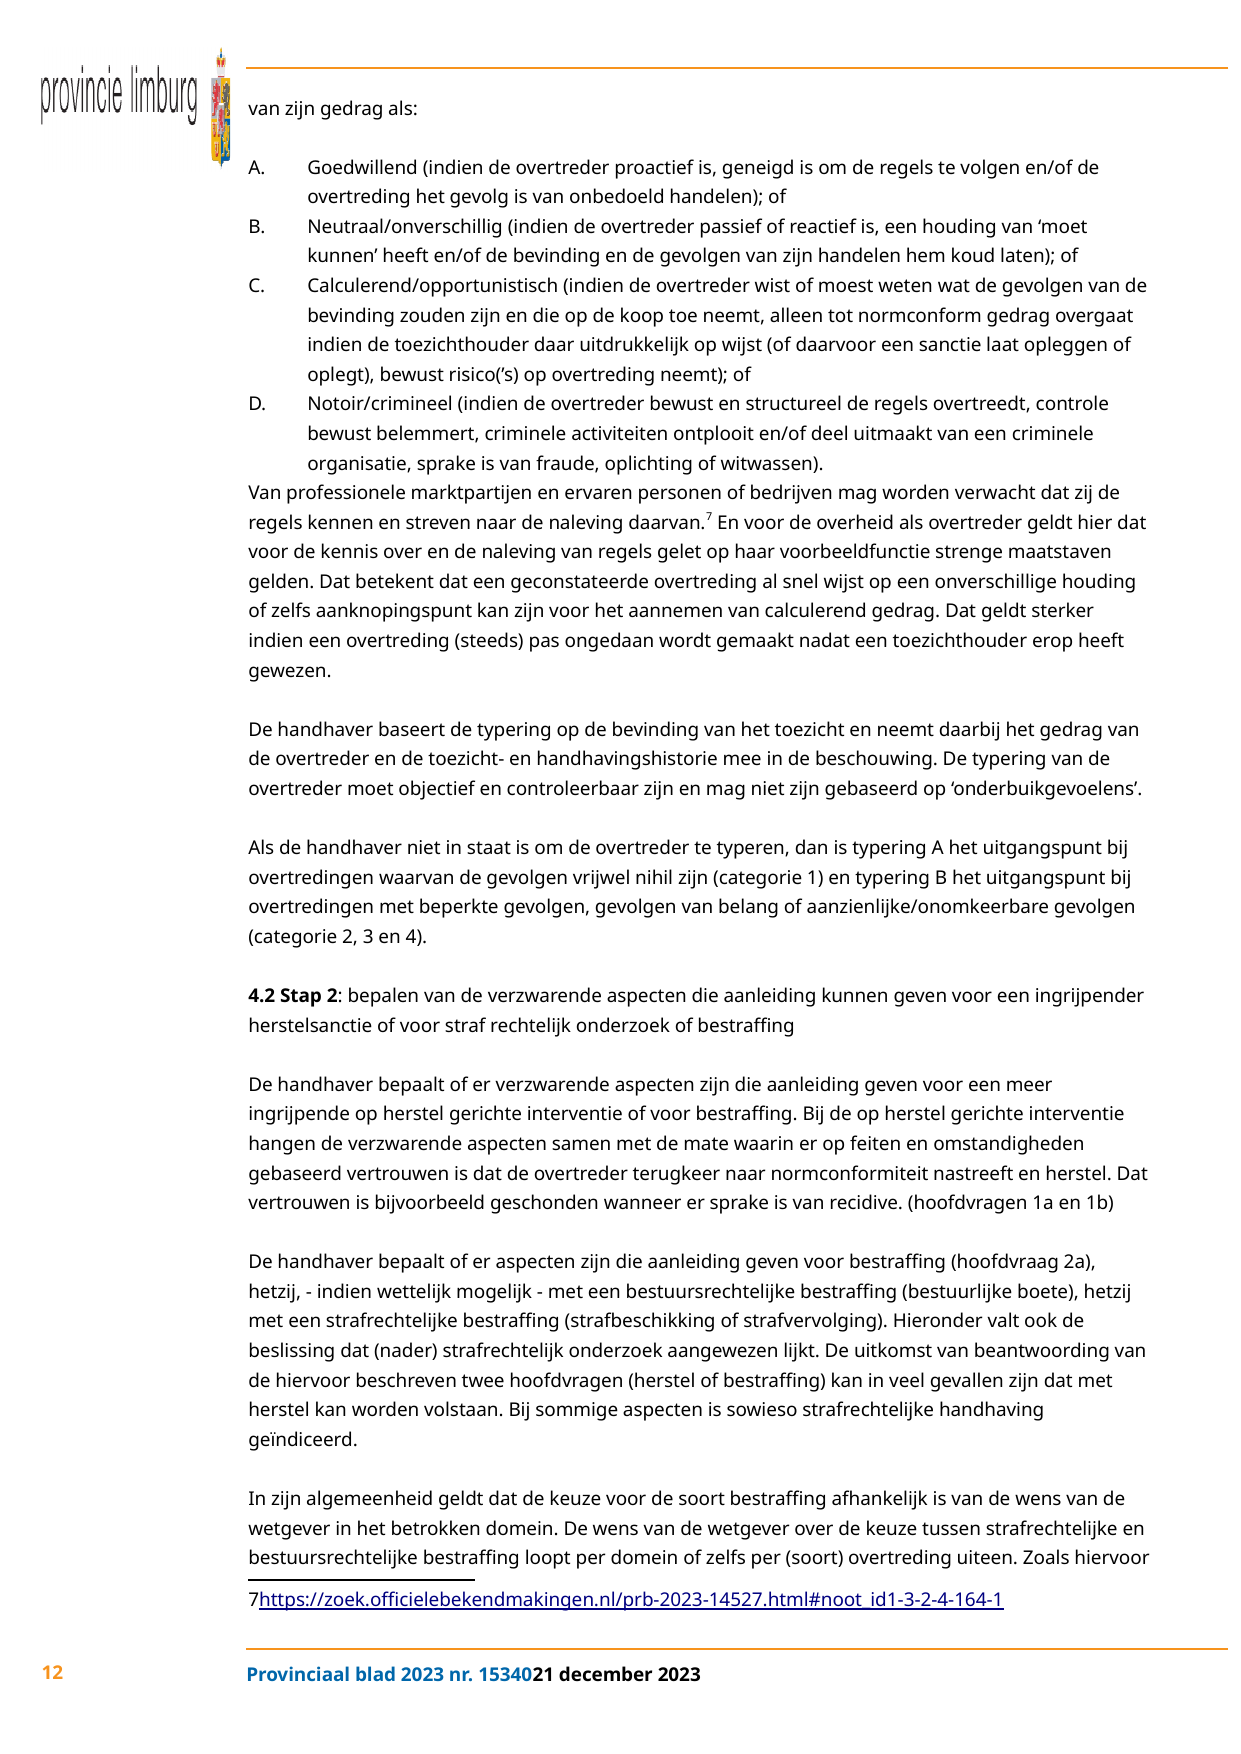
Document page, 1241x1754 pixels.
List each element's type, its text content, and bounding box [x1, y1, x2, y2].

list Calculerend/opportunistisch (indien de overtreder wist of moest weten wat de gevolgen van de bevinding zouden zijn en die op de koop toe neemt, alleen tot normconform gedrag overgaat indien de toezichthouder daar uitdrukkelijk op wijst (of daarvoor een sanctie laat opleggen of oplegt), bewust risico(’s) op overtreding neemt); of [248, 272, 1152, 387]
picture [41, 47, 231, 172]
list Neutraal/onverschillig (indien de overtreder passief of reactief is, een houding van ‘moet kunnen’ heeft en/of de bevinding en de gevolgen van zijn handelen hem koud laten); of [248, 213, 1152, 268]
text De handhaver baseert de typering op de bevinding van het toezicht en neemt daarbij het gedrag van de overtreder en de toezicht- en handhavingshistorie mee in de beschouwing. De typering van de overtreder moet objectief en controleerbaar zijn en mag niet zijn gebaseerd op ‘onderbuikgevoelens’. [248, 716, 1152, 801]
text van zijn gedrag als: [248, 95, 1152, 121]
text 4.2 Stap 2: bepalen van de verzwarende aspecten die aanleiding kunnen geven voor een ingrijpender herstelsanctie of voor straf rechtelijk onderzoek of bestraffing [248, 982, 1152, 1038]
list Goedwillend (indien de overtreder proactief is, geneigd is om de regels te volgen en/of de overtreding het gevolg is van onbedoeld handelen); of [248, 154, 1152, 209]
text Van professionele marktpartijen en ervaren personen of bedrijven mag worden verwacht dat zij de regels kennen en streven naar de naleving daarvan. En voor de overheid als overtreder geldt hier dat voor de kennis over en de naleving van regels gelet op haar voorbeeldfunctie strenge maatstaven gelden. Dat betekent dat een geconstateerde overtreding al snel wijst op een onverschillige houding of zelfs aanknopingspunt kan zijn voor het aannemen van calculerend gedrag. Dat geldt sterker indien een overtreding (steeds) pas ongedaan wordt gemaakt nadat een toezichthouder erop heeft gewezen. [248, 479, 1152, 683]
text De handhaver bepaalt of er aspecten zijn die aanleiding geven voor bestraffing (hoofdvraag 2a), hetzij, - indien wettelijk mogelijk - met een bestuursrechtelijke bestraffing (bestuurlijke boete), hetzij met een strafrechtelijke bestraffing (strafbeschikking of strafvervolging). Hieronder valt ook de beslissing dat (nader) strafrechtelijk onderzoek aangewezen lijkt. De uitkomst van beantwoording van de hiervoor beschreven twee hoofdvragen (herstel of bestraffing) kan in veel gevallen zijn dat met herstel kan worden volstaan. Bij sommige aspecten is sowieso strafrechtelijke handhaving geïndiceerd. [248, 1248, 1152, 1452]
text https://zoek.officielebekendmakingen.nl/prb-2023-14527.html#noot_id1-3-2-4-164-1 [248, 1586, 1152, 1612]
list Notoir/crimineel (indien de overtreder bewust en structureel de regels overtreedt, controle bewust belemmert, criminele activiteiten ontplooit en/of deel uitmaakt van een criminele organisatie, sprake is van fraude, oplichting of witwassen). [248, 391, 1152, 476]
text Als de handhaver niet in staat is om de overtreder te typeren, dan is typering A het uitgangspunt bij overtredingen waarvan de gevolgen vrijwel nihil zijn (categorie 1) en typering B het uitgangspunt bij overtredingen met beperkte gevolgen, gevolgen van belang of aanzienlijke/onomkeerbare gevolgen (categorie 2, 3 en 4). [248, 834, 1152, 949]
text De handhaver bepaalt of er verzwarende aspecten zijn die aanleiding geven voor een meer ingrijpende op herstel gerichte interventie of voor bestraffing. Bij de op herstel gerichte interventie hangen de verzwarende aspecten samen met de mate waarin er op feiten en omstandigheden gebaseerd vertrouwen is dat de overtreder terugkeer naar normconformiteit nastreeft en herstel. Dat vertrouwen is bijvoorbeeld geschonden wanneer er sprake is van recidive. (hoofdvragen 1a en 1b) [248, 1071, 1152, 1215]
text In zijn algemeenheid geldt dat de keuze voor de soort bestraffing afhankelijk is van de wens van de wetgever in het betrokken domein. De wens van de wetgever over de keuze tussen strafrechtelijke en bestuursrechtelijke bestraffing loopt per domein of zelfs per (soort) overtreding uiteen. Zoals hiervoor [248, 1485, 1152, 1570]
